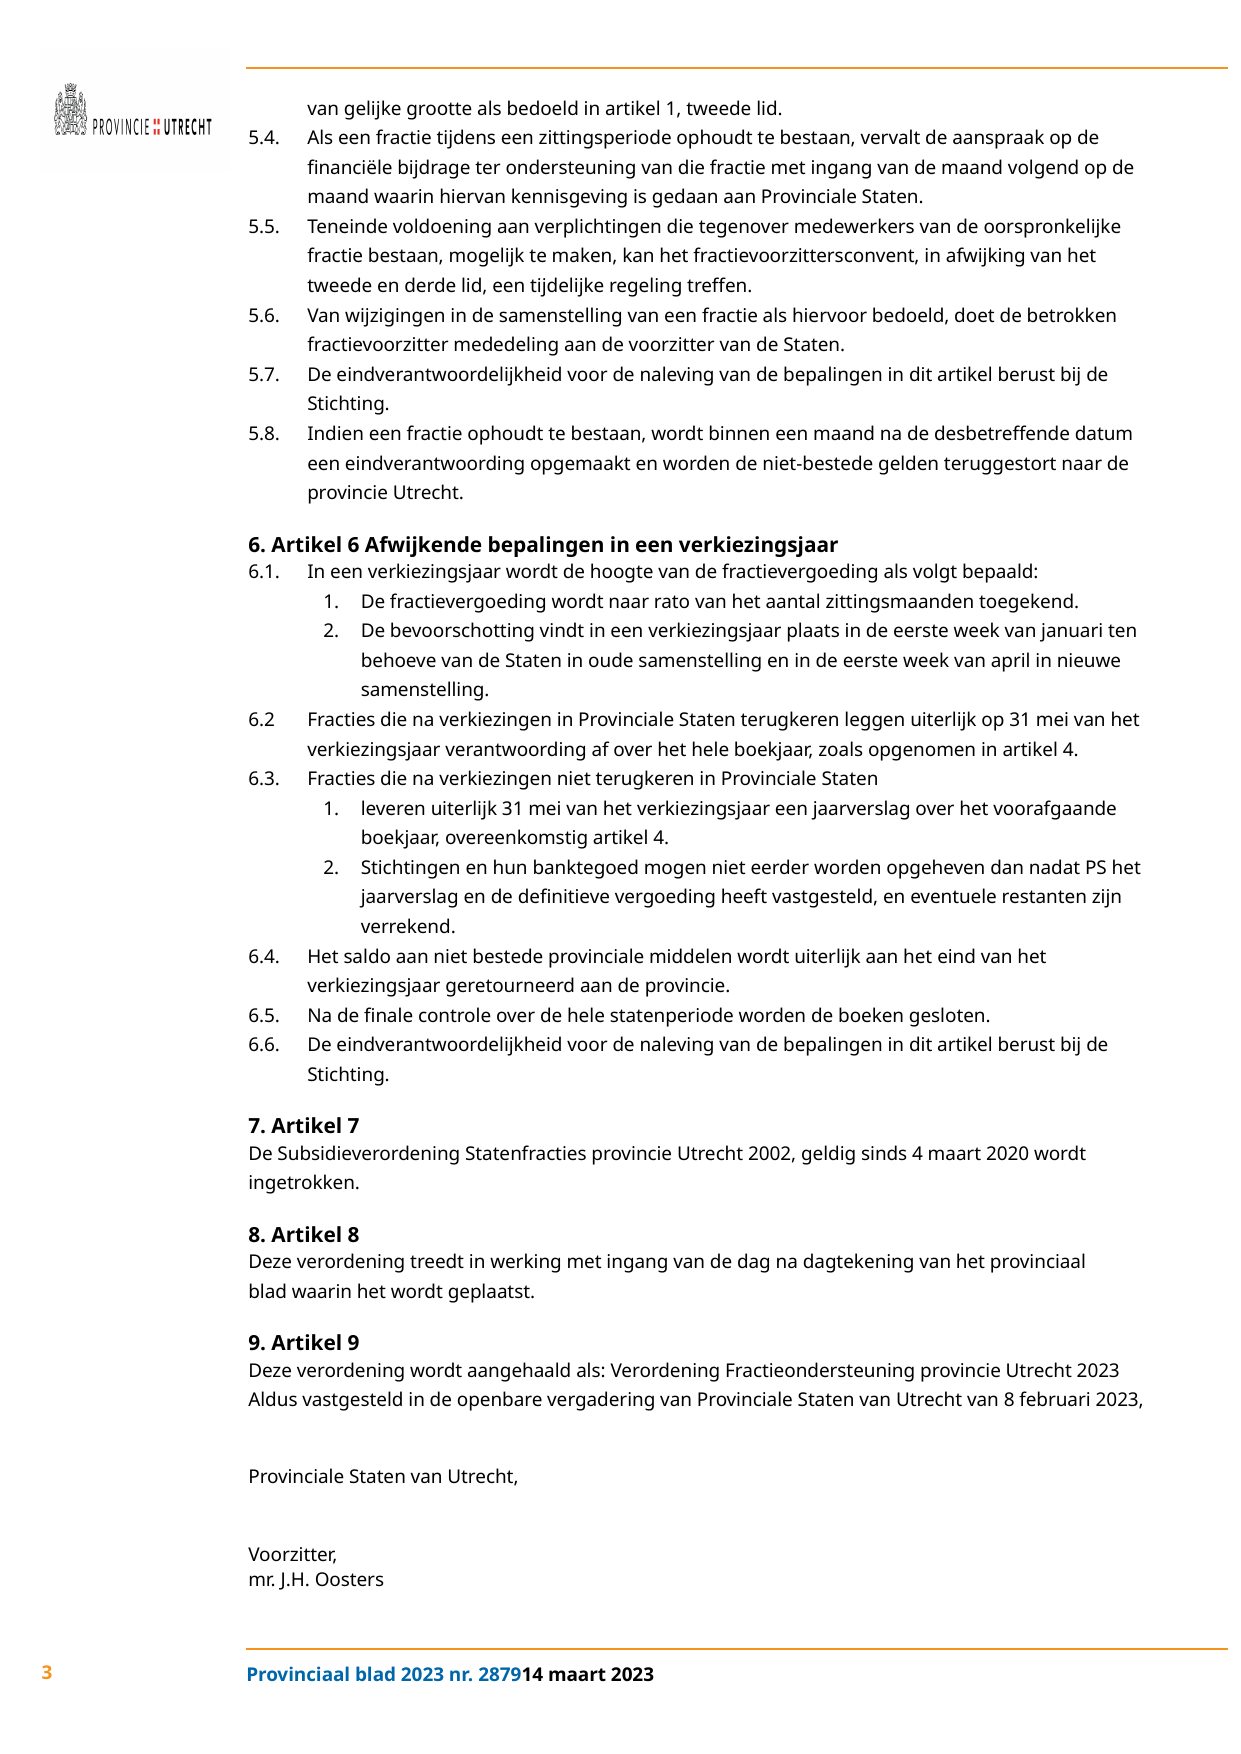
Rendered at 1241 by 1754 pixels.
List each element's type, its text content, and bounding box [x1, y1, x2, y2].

text 7. Artikel 7 [248, 1112, 1152, 1140]
text Deze verordening wordt aangehaald als: Verordening Fractieondersteuning provincie Utrecht 2023 [248, 1357, 1152, 1383]
list Na de finale controle over de hele statenperiode worden de boeken gesloten. [248, 1002, 1152, 1028]
picture [41, 47, 231, 172]
list Fracties die na verkiezingen niet terugkeren in Provinciale Staten [248, 765, 1152, 791]
text blad waarin het wordt geplaatst. [248, 1278, 1152, 1304]
list van gelijke grootte als bedoeld in artikel 1, tweede lid. [248, 95, 1152, 121]
text 6. Artikel 6 Afwijkende bepalingen in een verkiezingsjaar [248, 530, 1152, 558]
text Deze verordening treedt in werking met ingang van de dag na dagtekening van het provinciaal [248, 1248, 1152, 1274]
list Als een fractie tijdens een zittingsperiode ophoudt te bestaan, vervalt de aanspraak op de financiële bijdrage ter ondersteuning van die fractie met ingang van de maand volgend op de maand waarin hiervan kennisgeving is gedaan aan Provinciale Staten. [248, 124, 1152, 209]
list leveren uiterlijk 31 mei van het verkiezingsjaar een jaarverslag over het voorafgaande boekjaar, overeenkomstig artikel 4. [323, 795, 1152, 850]
text Provinciale Staten van Utrecht, [248, 1464, 1152, 1489]
text 9. Artikel 9 [248, 1328, 1152, 1357]
list Fracties die na verkiezingen in Provinciale Staten terugkeren leggen uiterlijk op 31 mei van het verkiezingsjaar verantwoording af over het hele boekjaar, zoals opgenomen in artikel 4. [248, 706, 1152, 761]
list Teneinde voldoening aan verplichtingen die tegenover medewerkers van de oorspronkelijke fractie bestaan, mogelijk te maken, kan het fractievoorzittersconvent, in afwijking van het tweede en derde lid, een tijdelijke regeling treffen. [248, 213, 1152, 298]
list De eindverantwoordelijkheid voor de naleving van de bepalingen in dit artikel berust bij de Stichting. [248, 1032, 1152, 1087]
text mr. J.H. Oosters [248, 1567, 1152, 1592]
text 8. Artikel 8 [248, 1220, 1152, 1248]
list In een verkiezingsjaar wordt de hoogte van de fractievergoeding als volgt bepaald: [248, 558, 1152, 584]
list De bevoorschotting vindt in een verkiezingsjaar plaats in de eerste week van januari ten behoeve van de Staten in oude samenstelling en in de eerste week van april in nieuwe samenstelling. [323, 617, 1152, 702]
list Stichtingen en hun banktegoed mogen niet eerder worden opgeheven dan nadat PS het jaarverslag en de definitieve vergoeding heeft vastgesteld, en eventuele restanten zijn verrekend. [323, 854, 1152, 939]
list Het saldo aan niet bestede provinciale middelen wordt uiterlijk aan het eind van het verkiezingsjaar geretourneerd aan de provincie. [248, 943, 1152, 998]
list De fractievergoeding wordt naar rato van het aantal zittingsmaanden toegekend. [323, 588, 1152, 613]
text Voorzitter, [248, 1541, 1152, 1567]
text De Subsidieverordening Statenfracties provincie Utrecht 2002, geldig sinds 4 maart 2020 wordt ingetrokken. [248, 1140, 1152, 1195]
list Indien een fractie ophoudt te bestaan, wordt binnen een maand na de desbetreffende datum een eindverantwoording opgemaakt en worden de niet-bestede gelden teruggestort naar de provincie Utrecht. [248, 420, 1152, 505]
list Van wijzigingen in de samenstelling van een fractie als hiervoor bedoeld, doet de betrokken fractievoorzitter mededeling aan de voorzitter van de Staten. [248, 302, 1152, 357]
list De eindverantwoordelijkheid voor de naleving van de bepalingen in dit artikel berust bij de Stichting. [248, 361, 1152, 416]
text Aldus vastgesteld in de openbare vergadering van Provinciale Staten van Utrecht van 8 februari 2023, [248, 1386, 1152, 1412]
